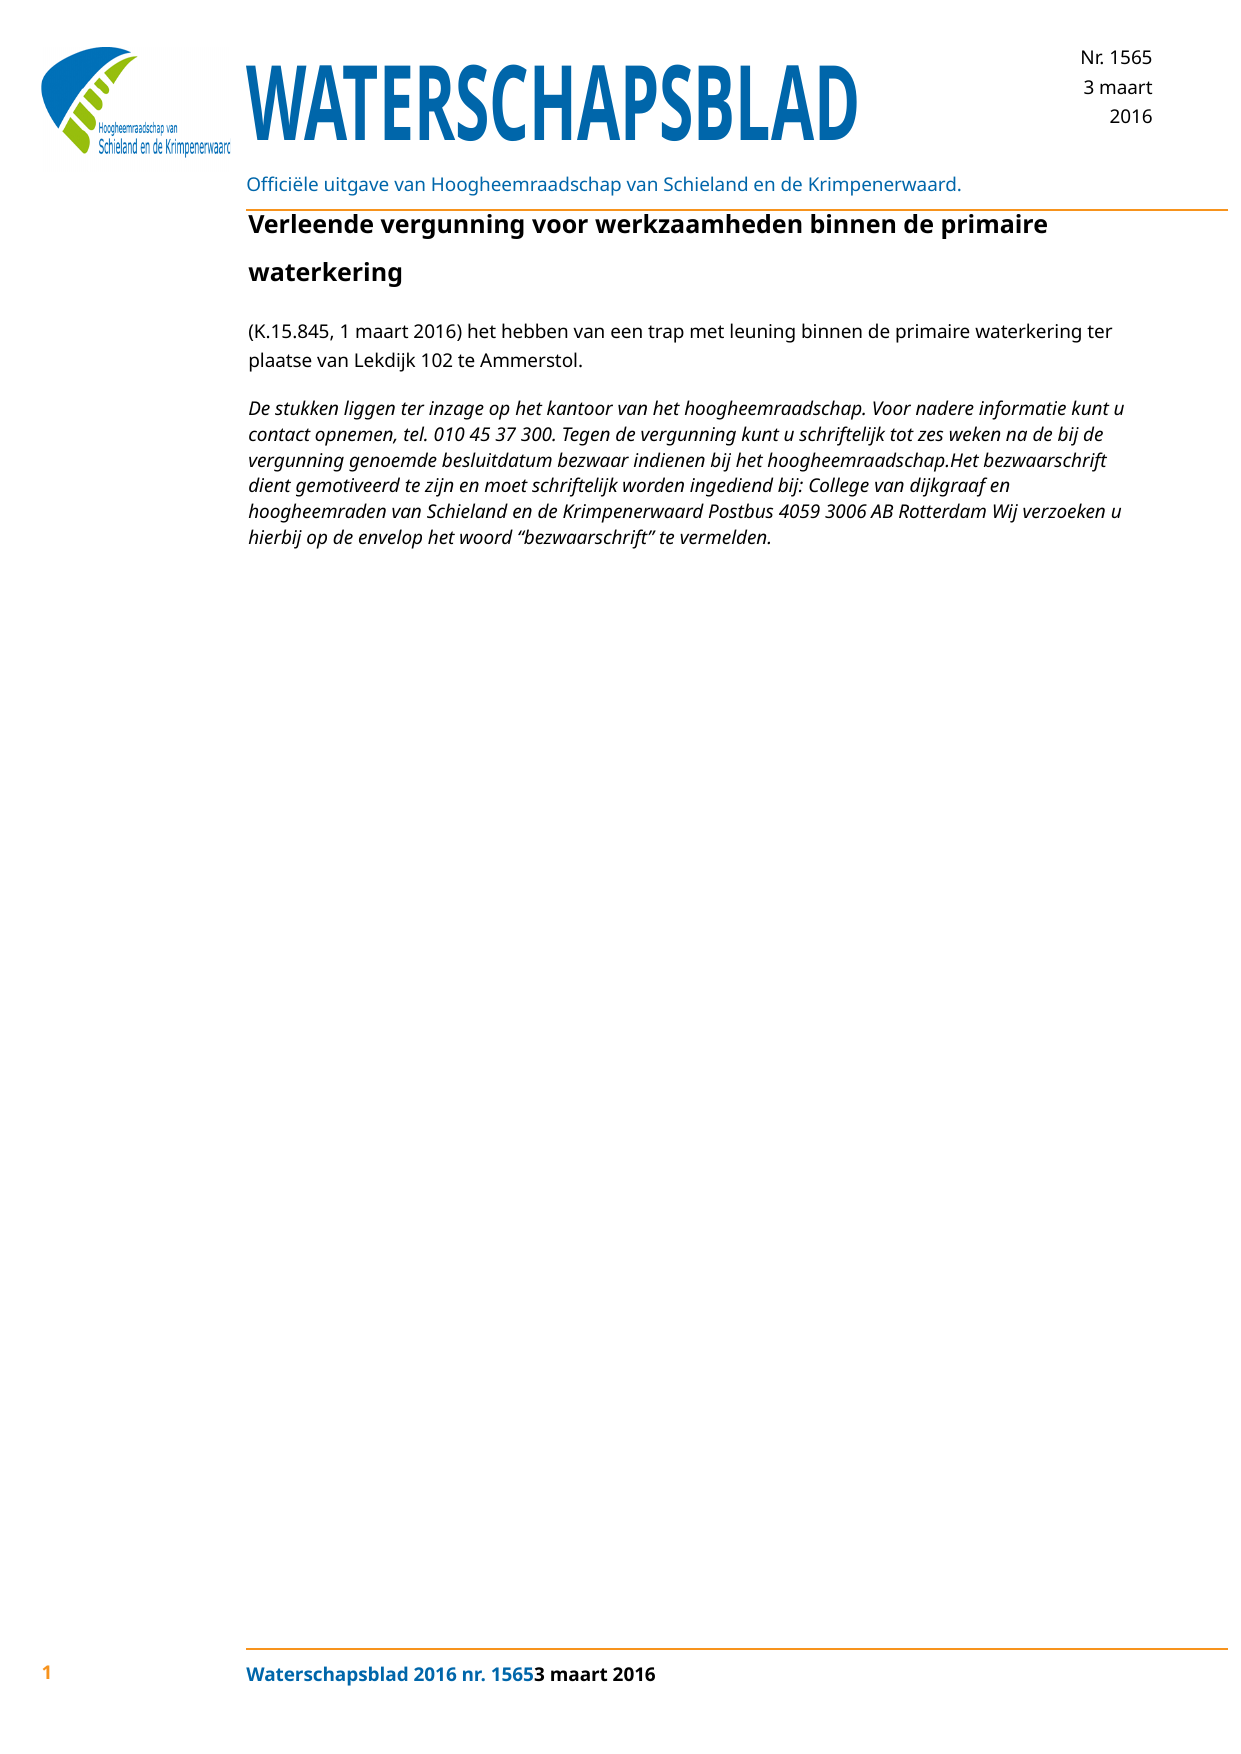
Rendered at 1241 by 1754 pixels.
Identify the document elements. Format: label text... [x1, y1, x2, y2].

picture [41, 47, 231, 172]
text Verleende vergunning voor werkzaamheden binnen de primaire waterkering [248, 211, 1152, 288]
text De stukken liggen ter inzage op het kantoor van het hoogheemraadschap. Voor nadere informatie kunt u contact opnemen, tel. 010 45 37 300. Tegen de vergunning kunt u schriftelijk tot zes weken na de bij de vergunning genoemde besluitdatum bezwaar indienen bij het hoogheemraadschap.Het bezwaarschrift dient gemotiveerd te zijn en moet schriftelijk worden ingediend bij: College van dijkgraaf en hoogheemraden van Schieland en de Krimpenerwaard Postbus 4059 3006 AB Rotterdam Wij verzoeken u hierbij op de envelop het woord “bezwaarschrift” te vermelden. [248, 395, 1152, 550]
text (K.15.845, 1 maart 2016) het hebben van een trap met leuning binnen de primaire waterkering ter plaatse van Lekdijk 102 te Ammerstol. [248, 318, 1152, 373]
